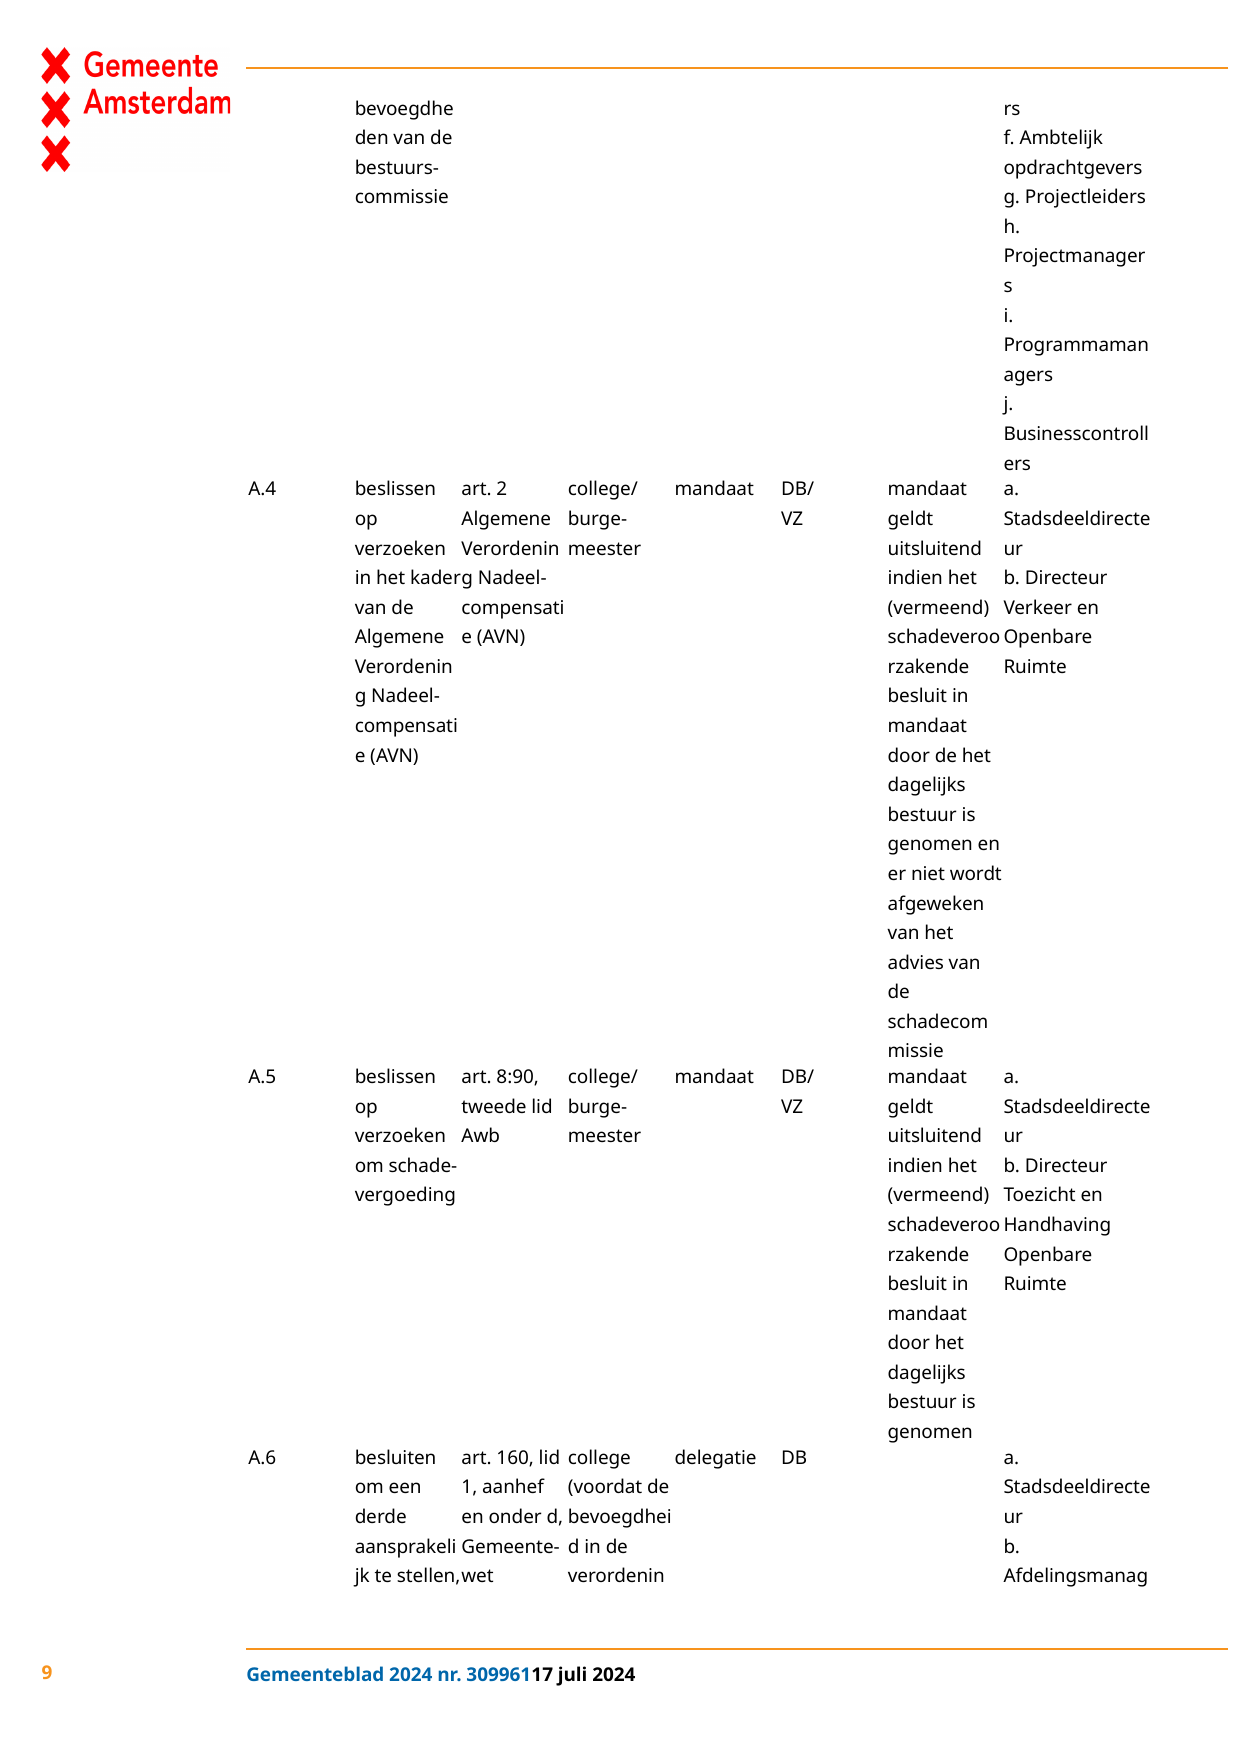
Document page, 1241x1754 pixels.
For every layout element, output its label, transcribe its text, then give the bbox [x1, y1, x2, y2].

table_cell art. 2 Algemene Verordening Nadeel-compensatie (AVN) [461, 476, 568, 1063]
table_cell DB/ VZ [781, 476, 887, 1063]
table_cell college (voordat de bevoegdheid in de verordenin [568, 1444, 674, 1588]
table_cell beslissen op verzoeken in het kader van de Algemene Verordening Nadeel-compensatie (AVN) [355, 476, 461, 1063]
table_cell college/ burge-meester [568, 1063, 674, 1444]
table_cell [781, 95, 887, 476]
table_cell rs f. Ambtelijk opdrachtgevers g. Projectleiders h. Projectmanagers i. Programmamanagers j. Businesscontrollers [1003, 95, 1152, 476]
table_cell A.4 [248, 476, 354, 1063]
table_cell [674, 95, 781, 476]
table_cell art. 8:90, tweede lid Awb [461, 1063, 568, 1444]
table_cell A.5 [248, 1063, 354, 1444]
table_cell mandaat geldt uitsluitend indien het (vermeend) schadeveroorzakende besluit in mandaat door de het dagelijks bestuur is genomen en er niet wordt afgeweken van het advies van de schadecommissie [888, 476, 1003, 1063]
table_cell DB [781, 1444, 887, 1588]
picture [41, 47, 231, 172]
table_cell mandaat [674, 476, 781, 1063]
table_cell bevoegdheden van de bestuurs-commissie [355, 95, 461, 476]
table_cell mandaat geldt uitsluitend indien het (vermeend) schadeveroorzakende besluit in mandaat door het dagelijks bestuur is genomen [888, 1063, 1003, 1444]
table_cell [888, 95, 1003, 476]
table_cell delegatie [674, 1444, 781, 1588]
table_cell college/ burge-meester [568, 476, 674, 1063]
table_cell [568, 95, 674, 476]
table_cell A.6 [248, 1444, 354, 1588]
table_cell DB/ VZ [781, 1063, 887, 1444]
table_cell a. Stadsdeeldirecteur b. Directeur Toezicht en Handhaving Openbare Ruimte [1003, 1063, 1152, 1444]
table_cell a. Stadsdeeldirecteur b. Afdelingsmanag [1003, 1444, 1152, 1588]
table_cell a. Stadsdeeldirecteur b. Directeur Verkeer en Openbare Ruimte [1003, 476, 1152, 1063]
table_cell beslissen op verzoeken om schade-vergoeding [355, 1063, 461, 1444]
table_cell besluiten om een derde aansprakelijk te stellen, [355, 1444, 461, 1588]
table_cell mandaat [674, 1063, 781, 1444]
table_cell art. 160, lid 1, aanhef en onder d, Gemeente-wet [461, 1444, 568, 1588]
table_cell [248, 95, 354, 476]
table_cell [461, 95, 568, 476]
table_cell [888, 1444, 1003, 1588]
